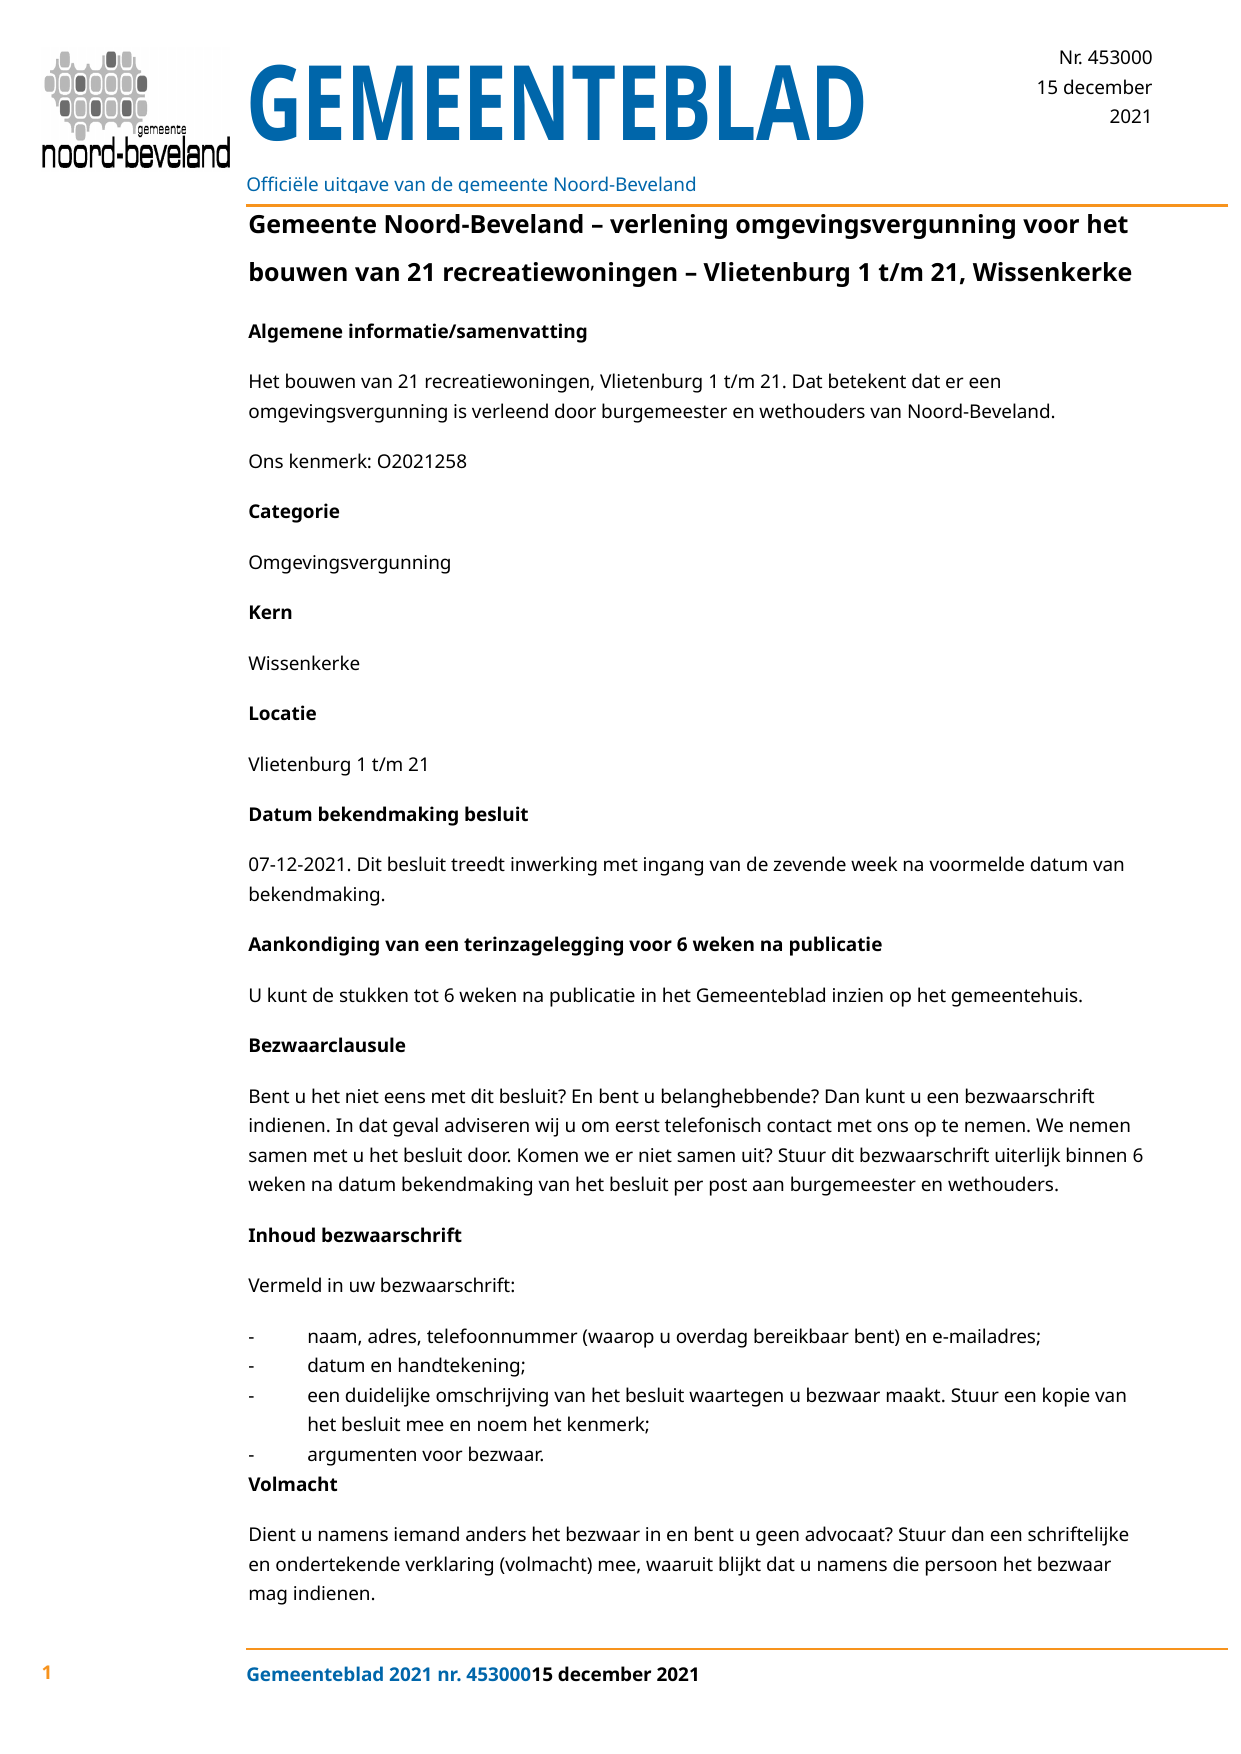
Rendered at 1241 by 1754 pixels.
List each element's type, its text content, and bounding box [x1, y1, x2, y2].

text Bezwaarclausule [248, 1032, 1152, 1058]
text Het bouwen van 21 recreatiewoningen, Vlietenburg 1 t/m 21. Dat betekent dat er een omgevingsvergunning is verleend door burgemeester en wethouders van Noord-Beveland. [248, 368, 1152, 424]
text Locatie [248, 700, 1152, 726]
list naam, adres, telefoonnummer (waarop u overdag bereikbaar bent) en e-mailadres; [248, 1323, 1152, 1349]
text Bent u het niet eens met dit besluit? En bent u belanghebbende? Dan kunt u een bezwaarschrift indienen. In dat geval adviseren wij u om eerst telefonisch contact met ons op te nemen. We nemen samen met u het besluit door. Komen we er niet samen uit? Stuur dit bezwaarschrift uiterlijk binnen 6 weken na datum bekendmaking van het besluit per post aan burgemeester en wethouders. [248, 1083, 1152, 1197]
text Ons kenmerk: O2021258 [248, 448, 1152, 474]
text Volmacht [248, 1471, 1152, 1497]
text Algemene informatie/samenvatting [248, 318, 1152, 344]
text Vlietenburg 1 t/m 21 [248, 751, 1152, 777]
text Aankondiging van een terinzagelegging voor 6 weken na publicatie [248, 932, 1152, 957]
text Inhoud bezwaarschrift [248, 1222, 1152, 1248]
text Categorie [248, 499, 1152, 524]
text Gemeente Noord-Beveland – verlening omgevingsvergunning voor het bouwen van 21 recreatiewoningen – Vlietenburg 1 t/m 21, Wissenkerke [248, 207, 1152, 288]
text U kunt de stukken tot 6 weken na publicatie in het Gemeenteblad inzien op het gemeentehuis. [248, 982, 1152, 1008]
list datum en handtekening; [248, 1352, 1152, 1378]
picture [41, 47, 231, 172]
text Wissenkerke [248, 650, 1152, 676]
list argumenten voor bezwaar. [248, 1441, 1152, 1467]
text Datum bekendmaking besluit [248, 801, 1152, 827]
text Dient u namens iemand anders het bezwaar in en bent u geen advocaat? Stuur dan een schriftelijke en ondertekende verklaring (volmacht) mee, waaruit blijkt dat u namens die persoon het bezwaar mag indienen. [248, 1521, 1152, 1606]
text 07-12-2021. Dit besluit treedt inwerking met ingang van de zevende week na voormelde datum van bekendmaking. [248, 852, 1152, 907]
text Kern [248, 599, 1152, 625]
text Vermeld in uw bezwaarschrift: [248, 1272, 1152, 1298]
list een duidelijke omschrijving van het besluit waartegen u bezwaar maakt. Stuur een kopie van het besluit mee en noem het kenmerk; [248, 1382, 1152, 1437]
text Omgevingsvergunning [248, 549, 1152, 575]
